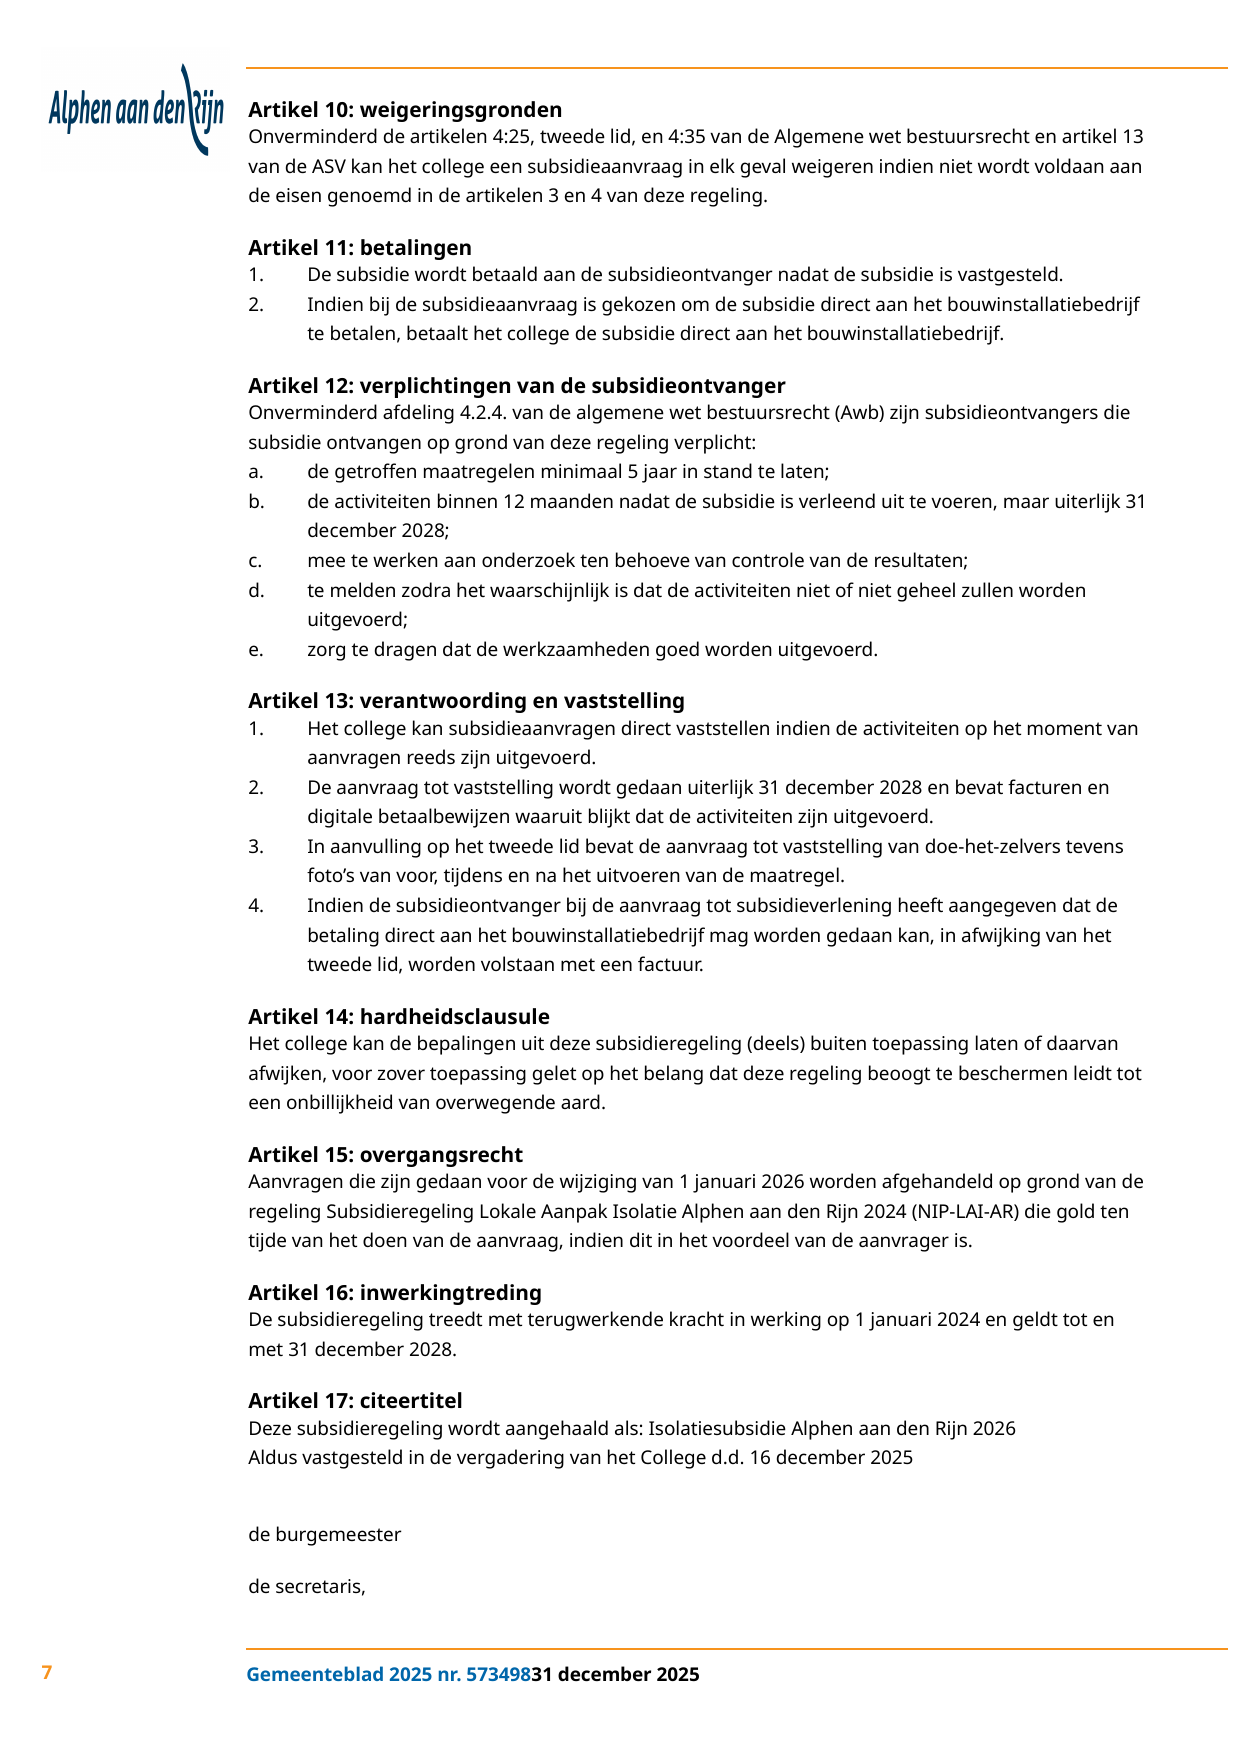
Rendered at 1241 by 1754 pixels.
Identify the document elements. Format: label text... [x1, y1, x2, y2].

text Artikel 16: inwerkingtreding [248, 1278, 1152, 1306]
text Deze subsidieregeling wordt aangehaald als: Isolatiesubsidie Alphen aan den Rijn 2026 [248, 1415, 1152, 1441]
text Artikel 12: verplichtingen van de subsidieontvanger [248, 371, 1152, 399]
text Artikel 17: citeertitel [248, 1386, 1152, 1415]
list de activiteiten binnen 12 maanden nadat de subsidie is verleend uit te voeren, maar uiterlijk 31 december 2028; [248, 488, 1152, 543]
text Aldus vastgesteld in de vergadering van het College d.d. 16 december 2025 [248, 1444, 1152, 1470]
text Onverminderd de artikelen 4:25, tweede lid, en 4:35 van de Algemene wet bestuursrecht en artikel 13 van de ASV kan het college een subsidieaanvraag in elk geval weigeren indien niet wordt voldaan aan de eisen genoemd in de artikelen 3 en 4 van deze regeling. [248, 123, 1152, 208]
text Het college kan de bepalingen uit deze subsidieregeling (deels) buiten toepassing laten of daarvan afwijken, voor zover toepassing gelet op het belang dat deze regeling beoogt te beschermen leidt tot een onbillijkheid van overwegende aard. [248, 1030, 1152, 1115]
picture [41, 47, 231, 172]
text Aanvragen die zijn gedaan voor de wijziging van 1 januari 2026 worden afgehandeld op grond van de regeling Subsidieregeling Lokale Aanpak Isolatie Alphen aan den Rijn 2024 (NIP-LAI-AR) die gold ten tijde van het doen van de aanvraag, indien dit in het voordeel van de aanvrager is. [248, 1168, 1152, 1253]
text Artikel 13: verantwoording en vaststelling [248, 686, 1152, 715]
text Artikel 14: hardheidsclausule [248, 1002, 1152, 1030]
text Artikel 15: overgangsrecht [248, 1140, 1152, 1168]
text Artikel 11: betalingen [248, 233, 1152, 261]
list In aanvulling op het tweede lid bevat de aanvraag tot vaststelling van doe-het-zelvers tevens foto’s van voor, tijdens en na het uitvoeren van de maatregel. [248, 833, 1152, 888]
list zorg te dragen dat de werkzaamheden goed worden uitgevoerd. [248, 636, 1152, 662]
list te melden zodra het waarschijnlijk is dat de activiteiten niet of niet geheel zullen worden uitgevoerd; [248, 577, 1152, 632]
list Indien bij de subsidieaanvraag is gekozen om de subsidie direct aan het bouwinstallatiebedrijf te betalen, betaalt het college de subsidie direct aan het bouwinstallatiebedrijf. [248, 291, 1152, 346]
list de getroffen maatregelen minimaal 5 jaar in stand te laten; [248, 458, 1152, 484]
text de burgemeester [248, 1522, 1152, 1547]
list De subsidie wordt betaald aan de subsidieontvanger nadat de subsidie is vastgesteld. [248, 261, 1152, 287]
text De subsidieregeling treedt met terugwerkende kracht in werking op 1 januari 2024 en geldt tot en met 31 december 2028. [248, 1306, 1152, 1362]
list Indien de subsidieontvanger bij de aanvraag tot subsidieverlening heeft aangegeven dat de betaling direct aan het bouwinstallatiebedrijf mag worden gedaan kan, in afwijking van het tweede lid, worden volstaan met een factuur. [248, 892, 1152, 977]
text de secretaris, [248, 1573, 1152, 1599]
list De aanvraag tot vaststelling wordt gedaan uiterlijk 31 december 2028 en bevat facturen en digitale betaalbewijzen waaruit blijkt dat de activiteiten zijn uitgevoerd. [248, 774, 1152, 829]
text Onverminderd afdeling 4.2.4. van de algemene wet bestuursrecht (Awb) zijn subsidieontvangers die subsidie ontvangen op grond van deze regeling verplicht: [248, 399, 1152, 454]
list Het college kan subsidieaanvragen direct vaststellen indien de activiteiten op het moment van aanvragen reeds zijn uitgevoerd. [248, 715, 1152, 770]
text Artikel 10: weigeringsgronden [248, 95, 1152, 123]
list mee te werken aan onderzoek ten behoeve van controle van de resultaten; [248, 547, 1152, 573]
